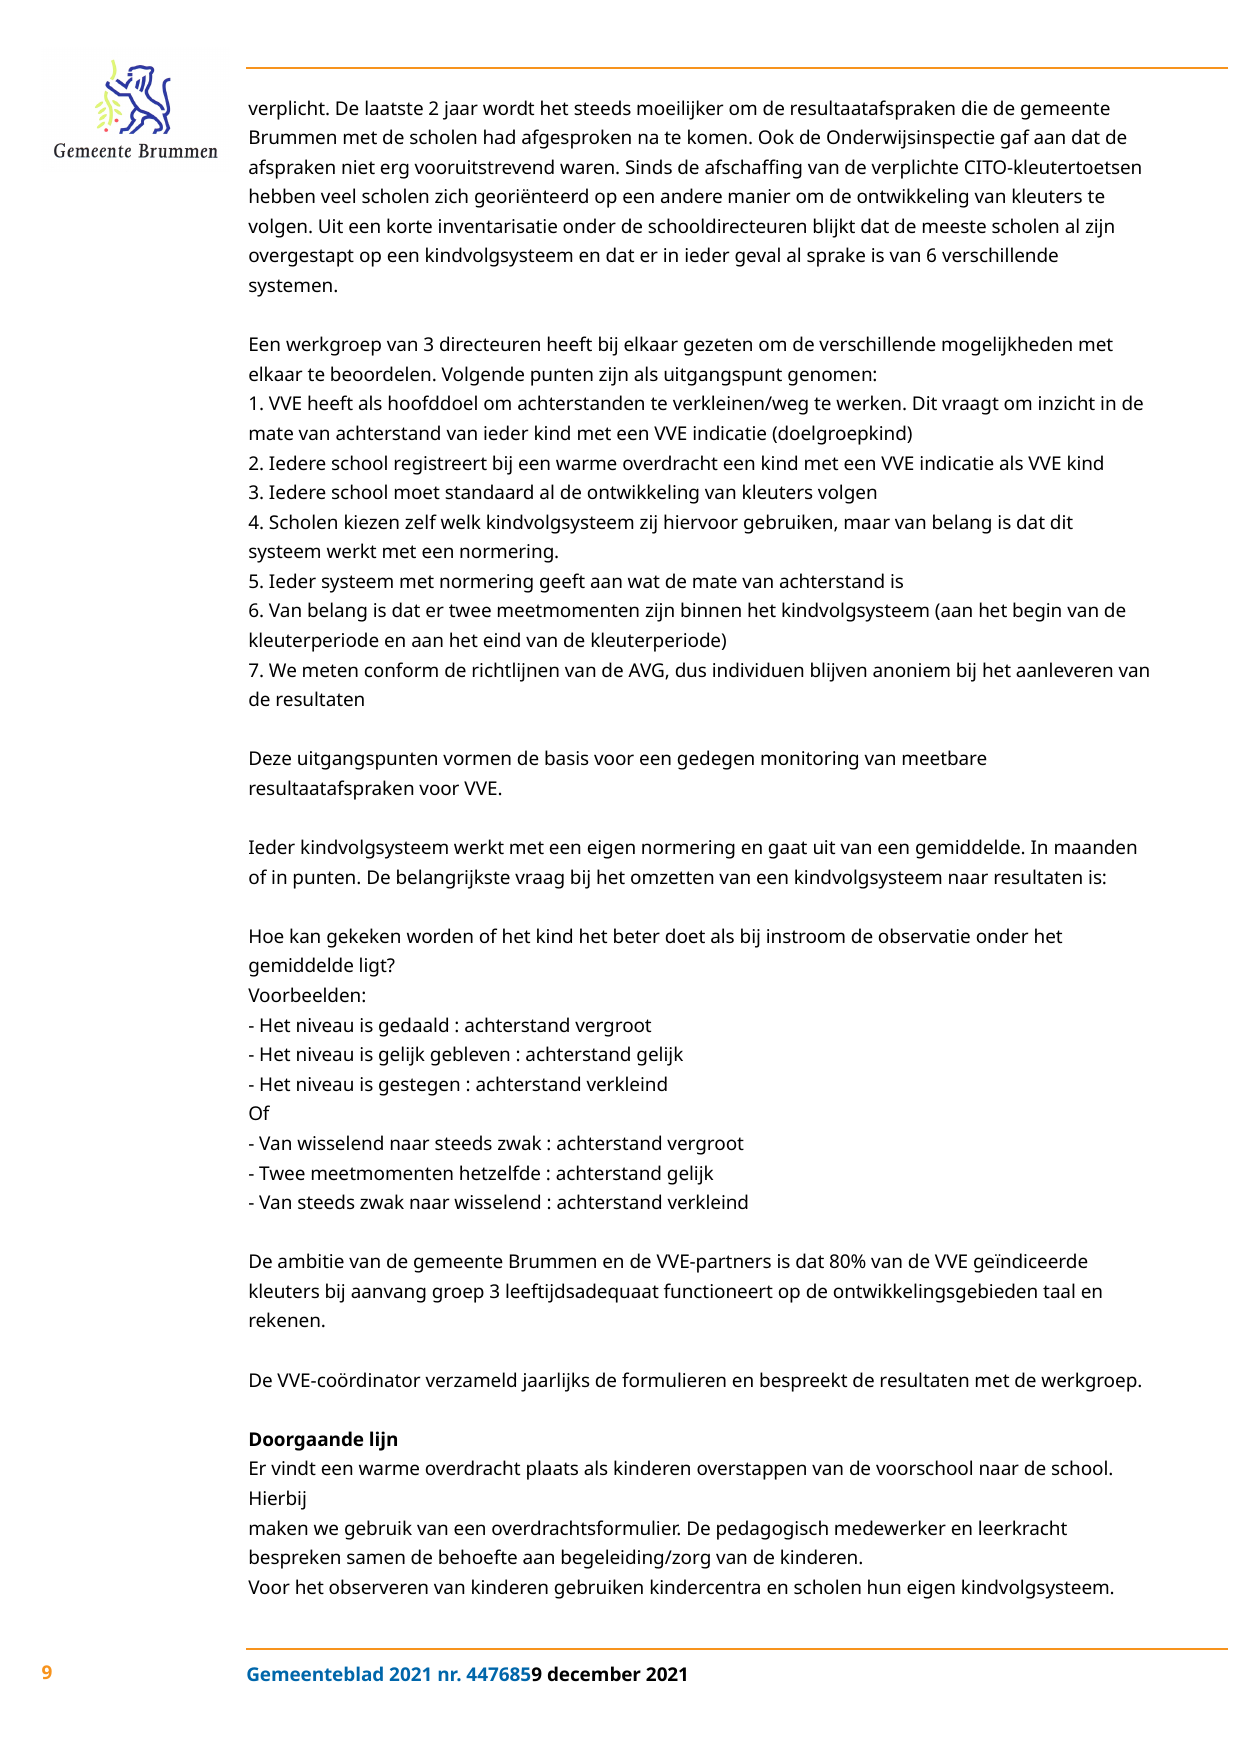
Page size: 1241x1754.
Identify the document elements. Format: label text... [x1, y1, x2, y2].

text 5. Ieder systeem met normering geeft aan wat de mate van achterstand is [248, 568, 1152, 594]
text Of [248, 1101, 1152, 1126]
picture [41, 47, 231, 172]
text Hoe kan gekeken worden of het kind het beter doet als bij instroom de observatie onder het gemiddelde ligt? [248, 923, 1152, 978]
text - Van steeds zwak naar wisselend : achterstand verkleind [248, 1189, 1152, 1215]
text Voorbeelden: [248, 982, 1152, 1008]
text Ieder kindvolgsysteem werkt met een eigen normering en gaat uit van een gemiddelde. In maanden of in punten. De belangrijkste vraag bij het omzetten van een kindvolgsysteem naar resultaten is: [248, 834, 1152, 890]
text 4. Scholen kiezen zelf welk kindvolgsysteem zij hiervoor gebruiken, maar van belang is dat dit systeem werkt met een normering. [248, 509, 1152, 564]
text De VVE-coördinator verzameld jaarlijks de formulieren en bespreekt de resultaten met de werkgroep. [248, 1367, 1152, 1393]
text Deze uitgangspunten vormen de basis voor een gedegen monitoring van meetbare resultaatafspraken voor VVE. [248, 746, 1152, 801]
text 7. We meten conform de richtlijnen van de AVG, dus individuen blijven anoniem bij het aanleveren van de resultaten [248, 657, 1152, 712]
text verplicht. De laatste 2 jaar wordt het steeds moeilijker om de resultaatafspraken die de gemeente Brummen met de scholen had afgesproken na te komen. Ook de Onderwijsinspectie gaf aan dat de afspraken niet erg vooruitstrevend waren. Sinds de afschaffing van de verplichte CITO-kleutertoetsen hebben veel scholen zich georiënteerd op een andere manier om de ontwikkeling van kleuters te volgen. Uit een korte inventarisatie onder de schooldirecteuren blijkt dat de meeste scholen al zijn overgestapt op een kindvolgsysteem en dat er in ieder geval al sprake is van 6 verschillende systemen. [248, 95, 1152, 298]
text 1. VVE heeft als hoofddoel om achterstanden te verkleinen/weg te werken. Dit vraagt om inzicht in de mate van achterstand van ieder kind met een VVE indicatie (doelgroepkind) [248, 391, 1152, 446]
text maken we gebruik van een overdrachtsformulier. De pedagogisch medewerker en leerkracht [248, 1515, 1152, 1541]
text 3. Iedere school moet standaard al de ontwikkeling van kleuters volgen [248, 479, 1152, 505]
text - Van wisselend naar steeds zwak : achterstand vergroot [248, 1130, 1152, 1156]
text 2. Iedere school registreert bij een warme overdracht een kind met een VVE indicatie als VVE kind [248, 450, 1152, 476]
text Er vindt een warme overdracht plaats als kinderen overstappen van de voorschool naar de school. Hierbij [248, 1456, 1152, 1511]
text Een werkgroep van 3 directeuren heeft bij elkaar gezeten om de verschillende mogelijkheden met elkaar te beoordelen. Volgende punten zijn als uitgangspunt genomen: [248, 331, 1152, 387]
text Voor het observeren van kinderen gebruiken kindercentra en scholen hun eigen kindvolgsysteem. [248, 1574, 1152, 1600]
text 6. Van belang is dat er twee meetmomenten zijn binnen het kindvolgsysteem (aan het begin van de kleuterperiode en aan het eind van de kleuterperiode) [248, 598, 1152, 653]
text bespreken samen de behoefte aan begeleiding/zorg van de kinderen. [248, 1544, 1152, 1570]
text Doorgaande lijn [248, 1426, 1152, 1452]
text - Het niveau is gestegen : achterstand verkleind [248, 1071, 1152, 1097]
text - Het niveau is gedaald : achterstand vergroot [248, 1012, 1152, 1038]
text - Het niveau is gelijk gebleven : achterstand gelijk [248, 1041, 1152, 1067]
text De ambitie van de gemeente Brummen en de VVE-partners is dat 80% van de VVE geïndiceerde kleuters bij aanvang groep 3 leeftijdsadequaat functioneert op de ontwikkelingsgebieden taal en rekenen. [248, 1248, 1152, 1333]
text - Twee meetmomenten hetzelfde : achterstand gelijk [248, 1160, 1152, 1186]
